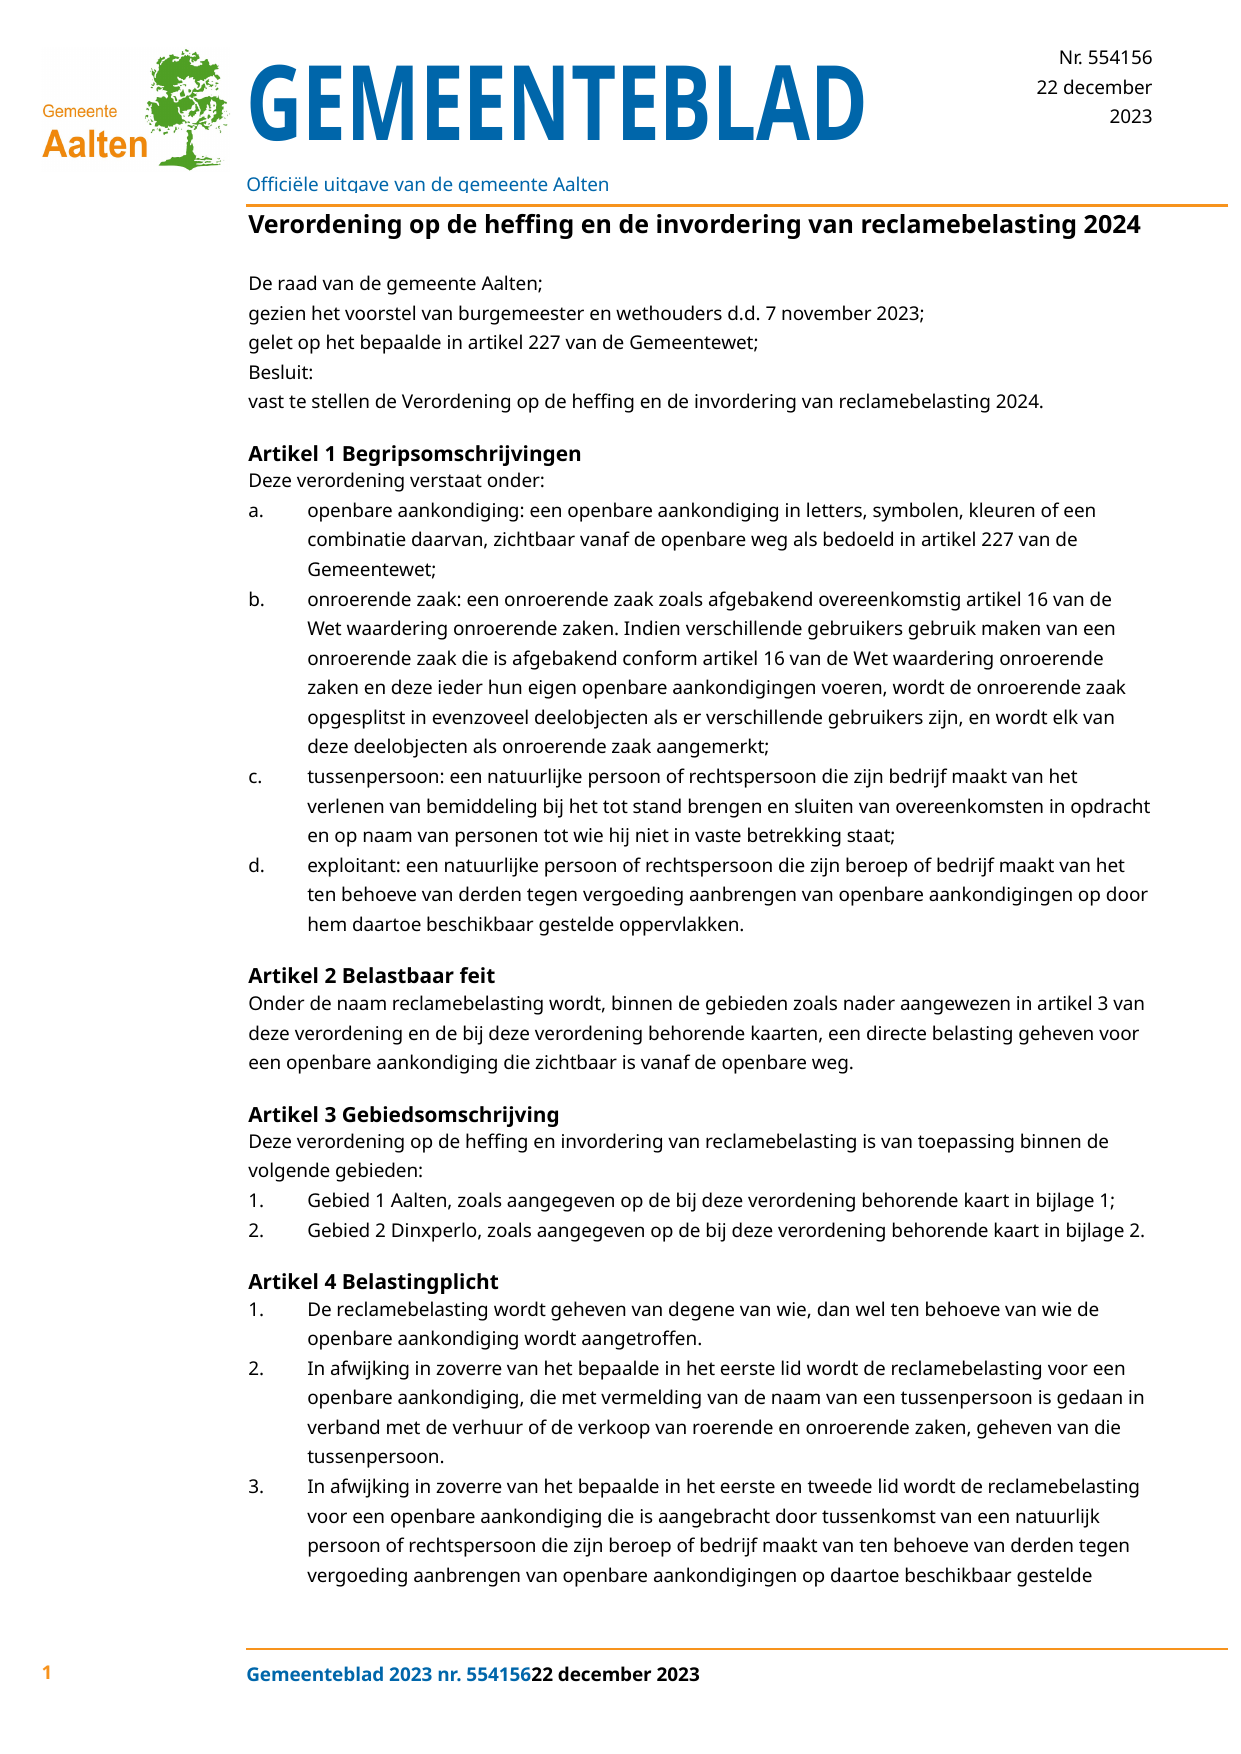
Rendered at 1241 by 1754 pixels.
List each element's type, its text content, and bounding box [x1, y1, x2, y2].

text gelet op het bepaalde in artikel 227 van de Gemeentewet; [248, 329, 1152, 355]
list Gebied 2 Dinxperlo, zoals aangegeven op de bij deze verordening behorende kaart in bijlage 2. [248, 1217, 1152, 1243]
text gezien het voorstel van burgemeester en wethouders d.d. 7 november 2023; [248, 300, 1152, 326]
list De reclamebelasting wordt geheven van degene van wie, dan wel ten behoeve van wie de openbare aankondiging wordt aangetroffen. [248, 1296, 1152, 1351]
text Artikel 4 Belastingplicht [248, 1267, 1152, 1296]
list In afwijking in zoverre van het bepaalde in het eerste en tweede lid wordt de reclamebelasting voor een openbare aankondiging die is aangebracht door tussenkomst van een natuurlijk persoon of rechtspersoon die zijn beroep of bedrijf maakt van ten behoeve van derden tegen vergoeding aanbrengen van openbare aankondigingen op daartoe beschikbaar gestelde [248, 1473, 1152, 1588]
text Artikel 3 Gebiedsomschrijving [248, 1100, 1152, 1128]
text Artikel 1 Begripsomschrijvingen [248, 439, 1152, 467]
text Artikel 2 Belastbaar feit [248, 962, 1152, 990]
text Deze verordening op de heffing en invordering van reclamebelasting is van toepassing binnen de volgende gebieden: [248, 1128, 1152, 1183]
text De raad van de gemeente Aalten; [248, 270, 1152, 296]
list In afwijking in zoverre van het bepaalde in het eerste lid wordt de reclamebelasting voor een openbare aankondiging, die met vermelding van de naam van een tussenpersoon is gedaan in verband met de verhuur of de verkoop van roerende en onroerende zaken, geheven van die tussenpersoon. [248, 1355, 1152, 1469]
list openbare aankondiging: een openbare aankondiging in letters, symbolen, kleuren of een combinatie daarvan, zichtbaar vanaf de openbare weg als bedoeld in artikel 227 van de Gemeentewet; [248, 497, 1152, 582]
list onroerende zaak: een onroerende zaak zoals afgebakend overeenkomstig artikel 16 van de Wet waardering onroerende zaken. Indien verschillende gebruikers gebruik maken van een onroerende zaak die is afgebakend conform artikel 16 van de Wet waardering onroerende zaken en deze ieder hun eigen openbare aankondigingen voeren, wordt de onroerende zaak opgesplitst in evenzoveel deelobjecten als er verschillende gebruikers zijn, en wordt elk van deze deelobjecten als onroerende zaak aangemerkt; [248, 586, 1152, 759]
text Deze verordening verstaat onder: [248, 467, 1152, 493]
text vast te stellen de Verordening op de heffing en de invordering van reclamebelasting 2024. [248, 389, 1152, 414]
list tussenpersoon: een natuurlijke persoon of rechtspersoon die zijn bedrijf maakt van het verlenen van bemiddeling bij het tot stand brengen en sluiten van overeenkomsten in opdracht en op naam van personen tot wie hij niet in vaste betrekking staat; [248, 763, 1152, 848]
text Onder de naam reclamebelasting wordt, binnen de gebieden zoals nader aangewezen in artikel 3 van deze verordening en de bij deze verordening behorende kaarten, een directe belasting geheven voor een openbare aankondiging die zichtbaar is vanaf de openbare weg. [248, 990, 1152, 1075]
picture [41, 47, 231, 172]
list exploitant: een natuurlijke persoon of rechtspersoon die zijn beroep of bedrijf maakt van het ten behoeve van derden tegen vergoeding aanbrengen van openbare aankondigingen op door hem daartoe beschikbaar gestelde oppervlakken. [248, 852, 1152, 937]
list Gebied 1 Aalten, zoals aangegeven op de bij deze verordening behorende kaart in bijlage 1; [248, 1187, 1152, 1213]
text Verordening op de heffing en de invordering van reclamebelasting 2024 [248, 207, 1152, 241]
text Besluit: [248, 359, 1152, 385]
